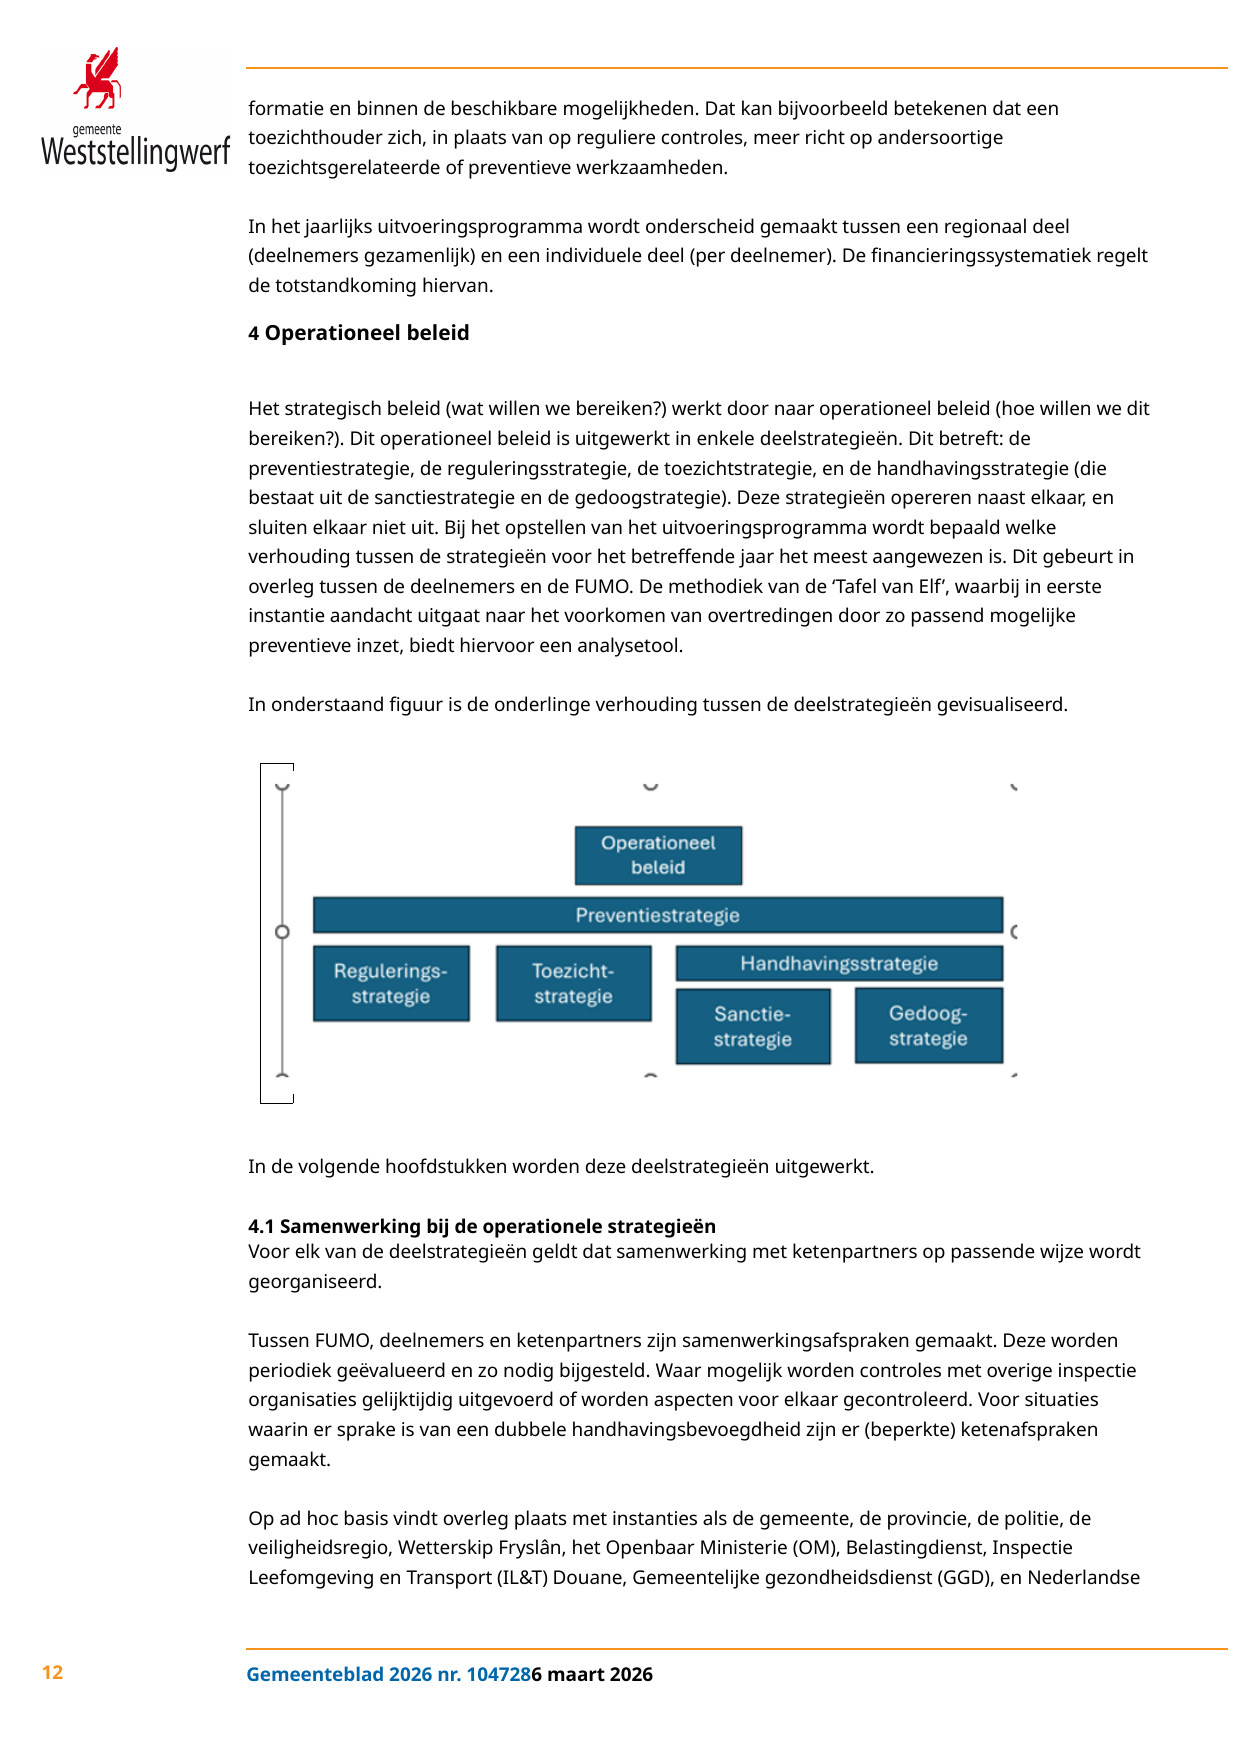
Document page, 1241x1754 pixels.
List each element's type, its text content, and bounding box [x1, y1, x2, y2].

text formatie en binnen de beschikbare mogelijkheden. Dat kan bijvoorbeeld betekenen dat een toezichthouder zich, in plaats van op reguliere controles, meer richt op andersoortige toezichtsgerelateerde of preventieve werkzaamheden. [248, 95, 1152, 180]
text Voor elk van de deelstrategieën geldt dat samenwerking met ketenpartners op passende wijze wordt georganiseerd. [248, 1239, 1152, 1294]
text In het jaarlijks uitvoeringsprogramma wordt onderscheid gemaakt tussen een regionaal deel (deelnemers gezamenlijk) en een individuele deel (per deelnemer). De financieringssystematiek regelt de totstandkoming hiervan. [248, 213, 1152, 298]
text Tussen FUMO, deelnemers en ketenpartners zijn samenwerkingsafspraken gemaakt. Deze worden periodiek geëvalueerd en zo nodig bijgesteld. Waar mogelijk worden controles met overige inspectie organisaties gelijktijdig uitgevoerd of worden aspecten voor elkaar gecontroleerd. Voor situaties waarin er sprake is van een dubbele handhavingsbevoegdheid zijn er (beperkte) ketenafspraken gemaakt. [248, 1327, 1152, 1471]
text In onderstaand figuur is de onderlinge verhouding tussen de deelstrategieën gevisualiseerd. [248, 691, 1152, 717]
text Op ad hoc basis vindt overleg plaats met instanties als de gemeente, de provincie, de politie, de veiligheidsregio, Wetterskip Fryslân, het Openbaar Ministerie (OM), Belastingdienst, Inspectie Leefomgeving en Transport (IL&T) Douane, Gemeentelijke gezondheidsdienst (GGD), en Nederlandse [248, 1505, 1152, 1590]
picture [268, 771, 1096, 1094]
picture [41, 47, 231, 172]
text 4.1 Samenwerking bij de operationele strategieën [248, 1213, 1152, 1239]
text Het strategisch beleid (wat willen we bereiken?) werkt door naar operationeel beleid (hoe willen we dit bereiken?). Dit operationeel beleid is uitgewerkt in enkele deelstrategieën. Dit betreft: de preventiestrategie, de reguleringsstrategie, de toezichtstrategie, en de handhavingsstrategie (die bestaat uit de sanctiestrategie en de gedoogstrategie). Deze strategieën opereren naast elkaar, en sluiten elkaar niet uit. Bij het opstellen van het uitvoeringsprogramma wordt bepaald welke verhouding tussen de strategieën voor het betreffende jaar het meest aangewezen is. Dit gebeurt in overleg tussen de deelnemers en de FUMO. De methodiek van de ‘Tafel van Elf’, waarbij in eerste instantie aandacht uitgaat naar het voorkomen van overtredingen door zo passend mogelijke preventieve inzet, biedt hiervoor een analysetool. [248, 396, 1152, 658]
text In de volgende hoofdstukken worden deze deelstrategieën uitgewerkt. [248, 1154, 1152, 1179]
text 4 Operationeel beleid [248, 318, 1152, 346]
